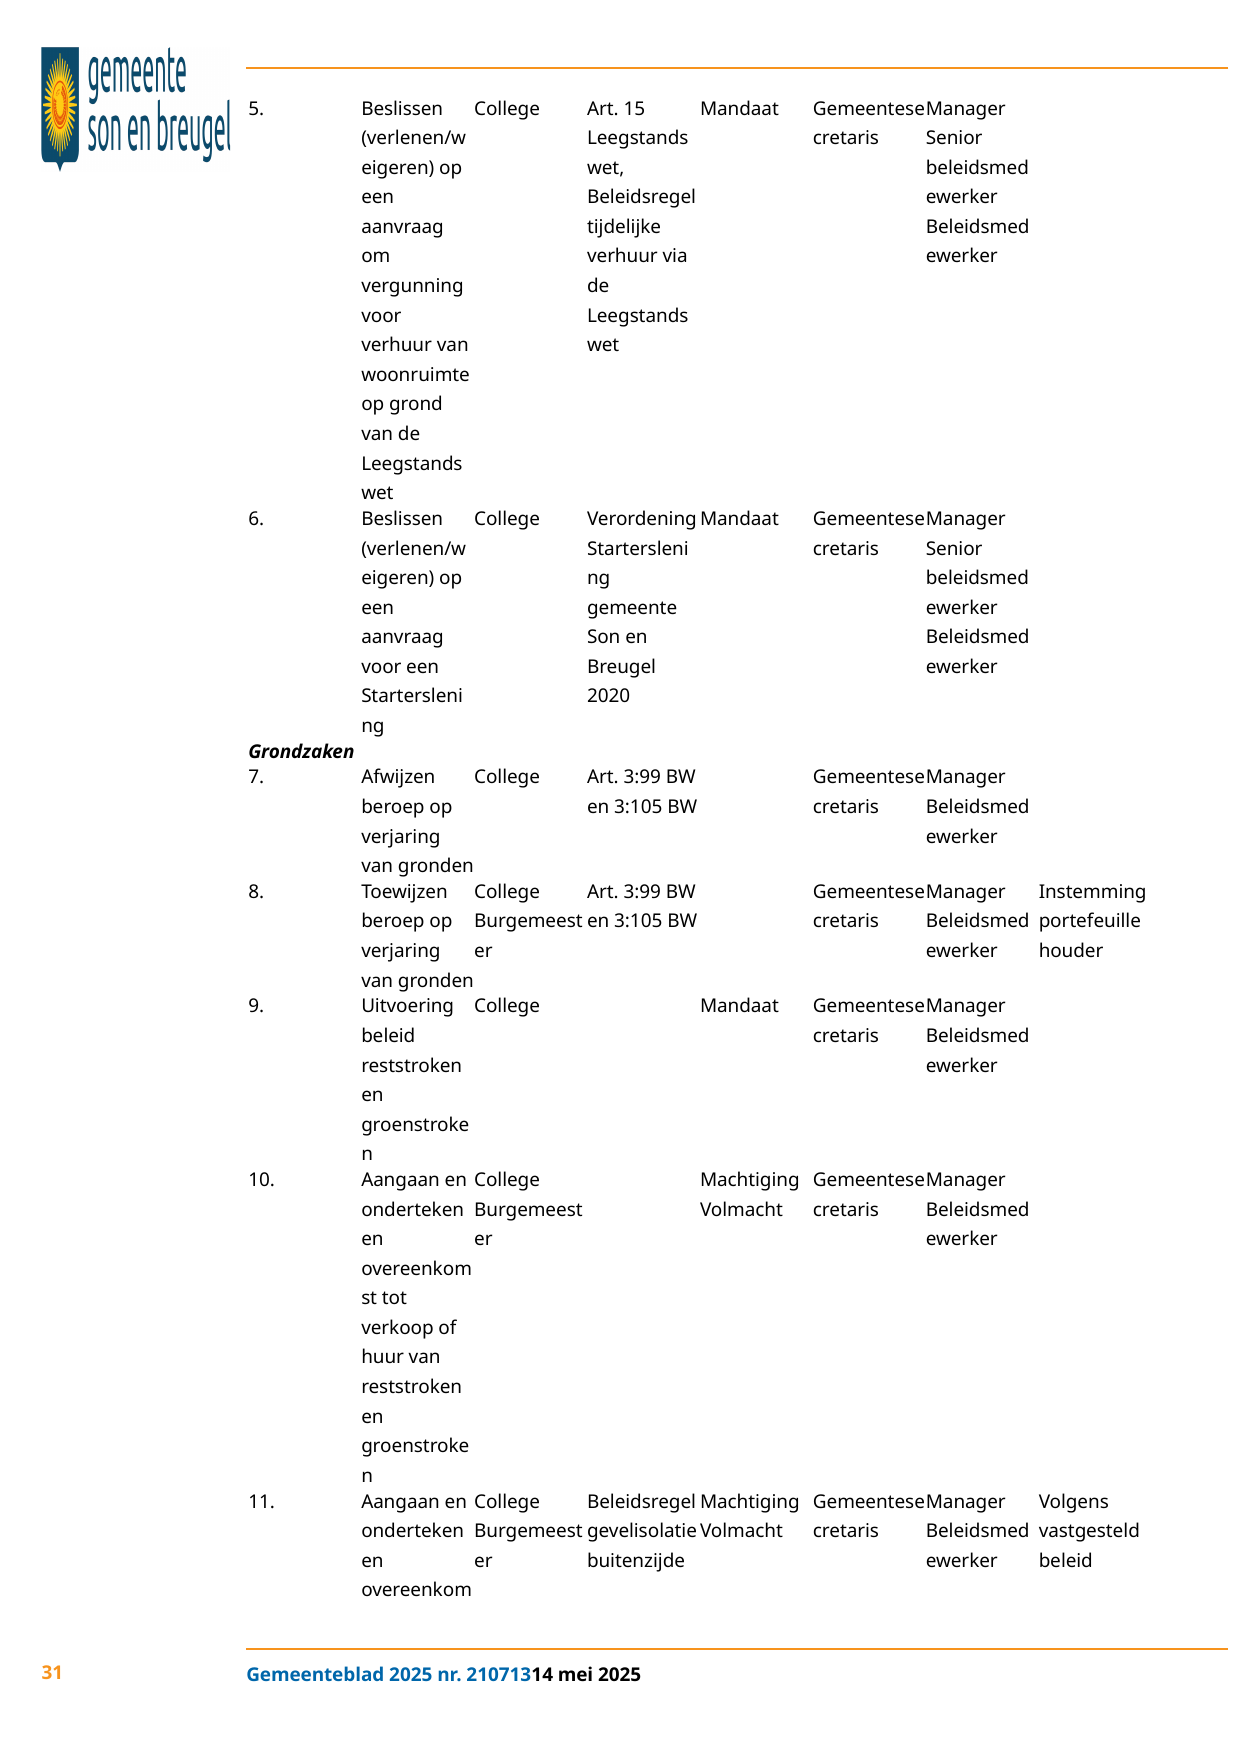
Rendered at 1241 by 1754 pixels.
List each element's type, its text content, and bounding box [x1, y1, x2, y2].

table_cell Manager Senior beleidsmedewerker Beleidsmedewerker [926, 505, 1038, 738]
table_cell [587, 1166, 700, 1488]
table_cell Manager Beleidsmedewerker [926, 764, 1038, 878]
table_cell Aangaan en ondertekenen overeenkomst tot verkoop of huur van reststroken en groenstroken [361, 1166, 474, 1488]
table_cell 7. [248, 764, 361, 878]
table_cell Gemeentesecretaris [813, 878, 926, 993]
table_cell 10. [248, 1166, 361, 1488]
table_cell Manager Beleidsmedewerker [926, 1488, 1038, 1602]
table_cell Art. 15 Leegstandswet, Beleidsregel tijdelijke verhuur via de Leegstandswet [587, 95, 700, 505]
table_cell College [474, 993, 587, 1166]
table_cell Mandaat [700, 505, 813, 738]
table_cell 9. [248, 993, 361, 1166]
table_cell Grondzaken [248, 738, 1152, 764]
table_cell Beslissen (verlenen/weigeren) op een aanvraag om vergunning voor verhuur van woonruimte op grond van de Leegstandswet [361, 95, 474, 505]
table_cell 8. [248, 878, 361, 993]
table_cell College [474, 95, 587, 505]
table_cell Instemming portefeuillehouder [1039, 878, 1152, 993]
table_cell [1039, 95, 1152, 505]
table_cell Verordening Starterslening gemeente Son en Breugel 2020 [587, 505, 700, 738]
table_cell Mandaat [700, 993, 813, 1166]
table_cell Gemeentesecretaris [813, 1166, 926, 1488]
table_cell Machtiging Volmacht [700, 1166, 813, 1488]
table_cell [587, 993, 700, 1166]
table_cell [1039, 1166, 1152, 1488]
table_cell Art. 3:99 BW en 3:105 BW [587, 764, 700, 878]
table_cell Manager Beleidsmedewerker [926, 878, 1038, 993]
table_cell Gemeentesecretaris [813, 764, 926, 878]
table_cell Beleidsregel gevelisolatie buitenzijde [587, 1488, 700, 1602]
table_cell College Burgemeester [474, 1166, 587, 1488]
table_cell Gemeentesecretaris [813, 505, 926, 738]
table_cell [700, 878, 813, 993]
table_cell College Burgemeester [474, 878, 587, 993]
table_cell Machtiging Volmacht [700, 1488, 813, 1602]
table_cell Afwijzen beroep op verjaring van gronden [361, 764, 474, 878]
table_cell Aangaan en ondertekenen overeenkom [361, 1488, 474, 1602]
table_cell Volgens vastgesteld beleid [1039, 1488, 1152, 1602]
table_cell 6. [248, 505, 361, 738]
table_cell Manager Beleidsmedewerker [926, 993, 1038, 1166]
table_cell Beslissen (verlenen/weigeren) op een aanvraag voor een Starterslening [361, 505, 474, 738]
table_cell [1039, 505, 1152, 738]
table_cell [1039, 993, 1152, 1166]
table_cell Gemeentesecretaris [813, 95, 926, 505]
table_cell Gemeentesecretaris [813, 1488, 926, 1602]
picture [41, 47, 231, 172]
table_cell Art. 3:99 BW en 3:105 BW [587, 878, 700, 993]
table_cell Gemeentesecretaris [813, 993, 926, 1166]
table_cell Uitvoering beleid reststroken en groenstroken [361, 993, 474, 1166]
table_cell Manager Beleidsmedewerker [926, 1166, 1038, 1488]
table_cell College [474, 764, 587, 878]
table_cell College [474, 505, 587, 738]
table_cell 5. [248, 95, 361, 505]
table_cell Mandaat [700, 95, 813, 505]
table_cell 11. [248, 1488, 361, 1602]
table_cell [700, 764, 813, 878]
table_cell [1039, 764, 1152, 878]
table_cell Toewijzen beroep op verjaring van gronden [361, 878, 474, 993]
table_cell Manager Senior beleidsmedewerker Beleidsmedewerker [926, 95, 1038, 505]
table_cell College Burgemeester [474, 1488, 587, 1602]
